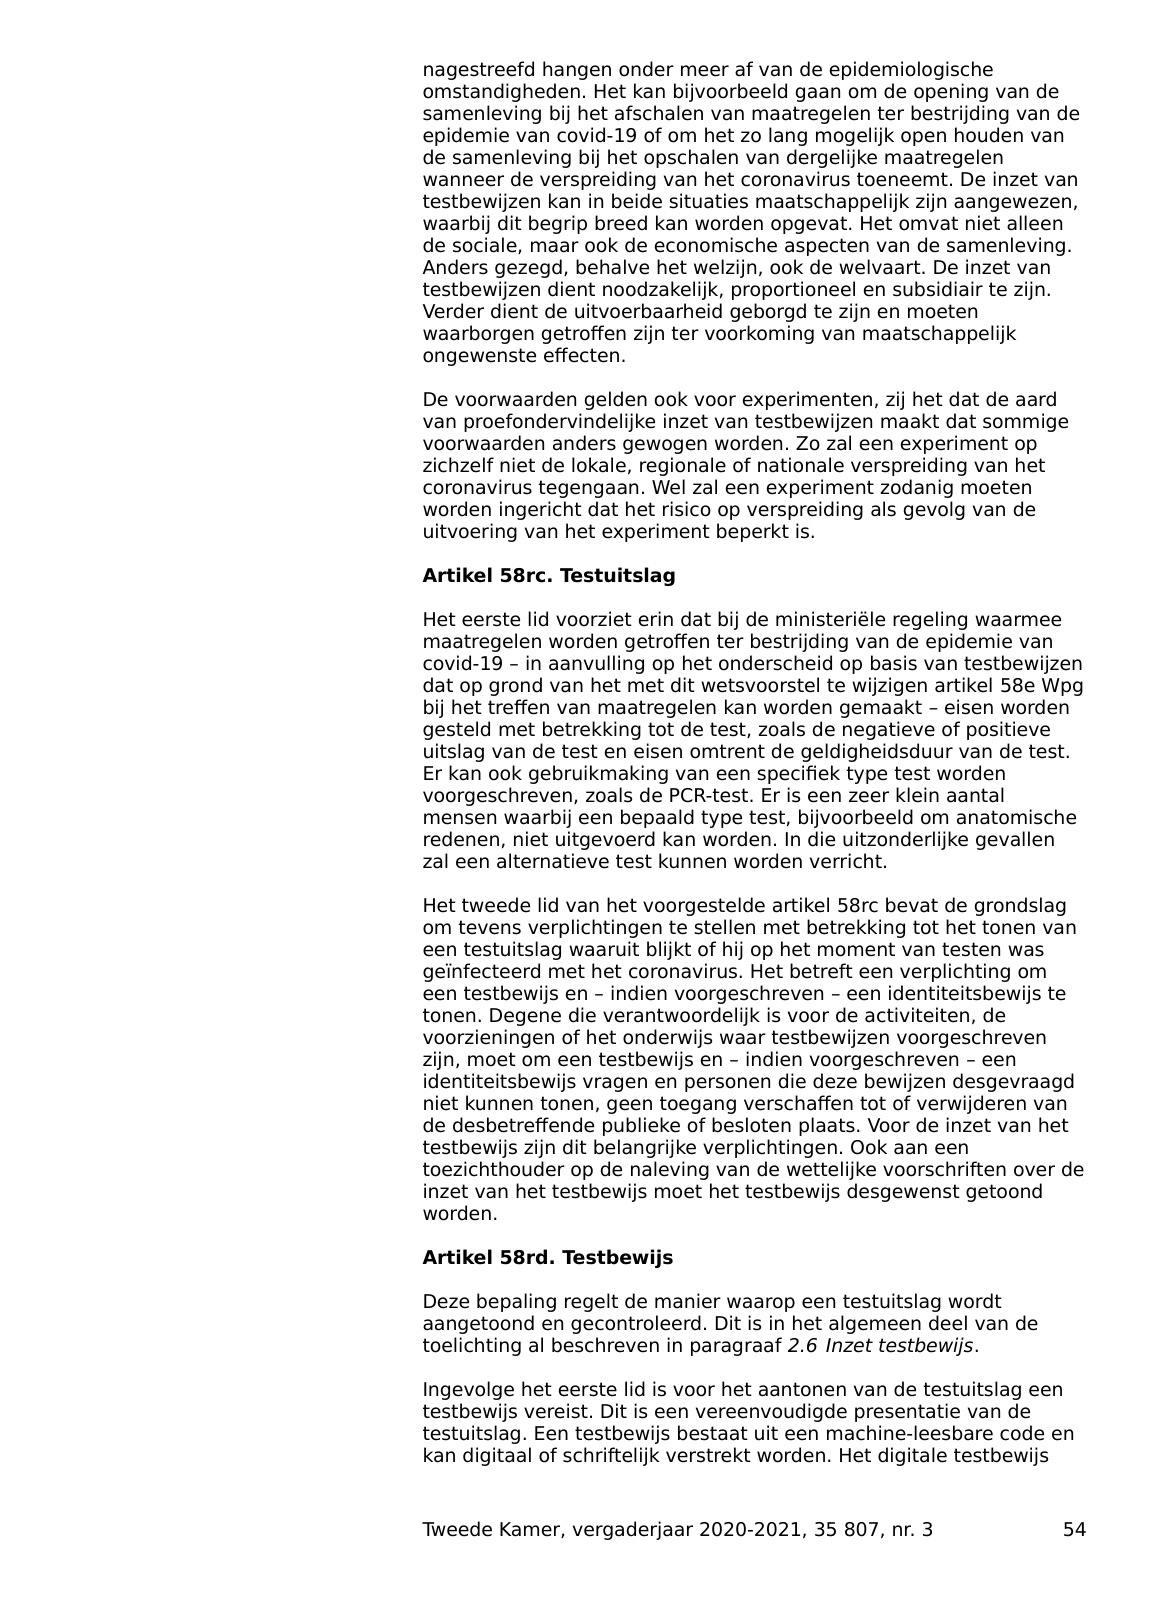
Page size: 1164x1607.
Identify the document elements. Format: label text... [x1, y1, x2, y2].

text Deze bepaling regelt de manier waarop een testuitslag wordt aangetoond en gecontroleerd. Dit is in het algemeen deel van de toelichting al beschreven in paragraaf 2.6 Inzet testbewijs. [422, 1291, 1087, 1357]
subtitle Artikel 58rc. Testuitslag [422, 565, 1087, 587]
text Het tweede lid van het voorgestelde artikel 58rc bevat de grondslag om tevens verplichtingen te stellen met betrekking tot het tonen van een testuitslag waaruit blijkt of hij op het moment van testen was geïnfecteerd met het coronavirus. Het betreft een verplichting om een testbewijs en – indien voorgeschreven – een identiteitsbewijs te tonen. Degene die verantwoordelijk is voor de activiteiten, de voorzieningen of het onderwijs waar testbewijzen voorgeschreven zijn, moet om een testbewijs en – indien voorgeschreven – een identiteitsbewijs vragen en personen die deze bewijzen desgevraagd niet kunnen tonen, geen toegang verschaffen tot of verwijderen van de desbetreffende publieke of besloten plaats. Voor de inzet van het testbewijs zijn dit belangrijke verplichtingen. Ook aan een toezichthouder op de naleving van de wettelijke voorschriften over de inzet van het testbewijs moet het testbewijs desgewenst getoond worden. [422, 895, 1087, 1225]
subtitle Artikel 58rd. Testbewijs [422, 1247, 1087, 1269]
text De voorwaarden gelden ook voor experimenten, zij het dat de aard van proefondervindelijke inzet van testbewijzen maakt dat sommige voorwaarden anders gewogen worden. Zo zal een experiment op zichzelf niet de lokale, regionale of nationale verspreiding van het coronavirus tegengaan. Wel zal een experiment zodanig moeten worden ingericht dat het risico op verspreiding als gevolg van de uitvoering van het experiment beperkt is. [422, 389, 1087, 543]
text nagestreefd hangen onder meer af van de epidemiologische omstandigheden. Het kan bijvoorbeeld gaan om de opening van de samenleving bij het afschalen van maatregelen ter bestrijding van de epidemie van covid-19 of om het zo lang mogelijk open houden van de samenleving bij het opschalen van dergelijke maatregelen wanneer de verspreiding van het coronavirus toeneemt. De inzet van testbewijzen kan in beide situaties maatschappelijk zijn aangewezen, waarbij dit begrip breed kan worden opgevat. Het omvat niet alleen de sociale, maar ook de economische aspecten van de samenleving. Anders gezegd, behalve het welzijn, ook de welvaart. De inzet van testbewijzen dient noodzakelijk, proportioneel en subsidiair te zijn. Verder dient de uitvoerbaarheid geborgd te zijn en moeten waarborgen getroffen zijn ter voorkoming van maatschappelijk ongewenste effecten. [422, 59, 1087, 367]
text Ingevolge het eerste lid is voor het aantonen van de testuitslag een testbewijs vereist. Dit is een vereenvoudigde presentatie van de testuitslag. Een testbewijs bestaat uit een machine-leesbare code en kan digitaal of schriftelijk verstrekt worden. Het digitale testbewijs [422, 1379, 1087, 1467]
text Het eerste lid voorziet erin dat bij de ministeriële regeling waarmee maatregelen worden getroffen ter bestrijding van de epidemie van covid-19 – in aanvulling op het onderscheid op basis van testbewijzen dat op grond van het met dit wetsvoorstel te wijzigen artikel 58e Wpg bij het treffen van maatregelen kan worden gemaakt – eisen worden gesteld met betrekking tot de test, zoals de negatieve of positieve uitslag van de test en eisen omtrent de geldigheidsduur van de test. Er kan ook gebruikmaking van een specifiek type test worden voorgeschreven, zoals de PCR-test. Er is een zeer klein aantal mensen waarbij een bepaald type test, bijvoorbeeld om anatomische redenen, niet uitgevoerd kan worden. In die uitzonderlijke gevallen zal een alternatieve test kunnen worden verricht. [422, 609, 1087, 873]
